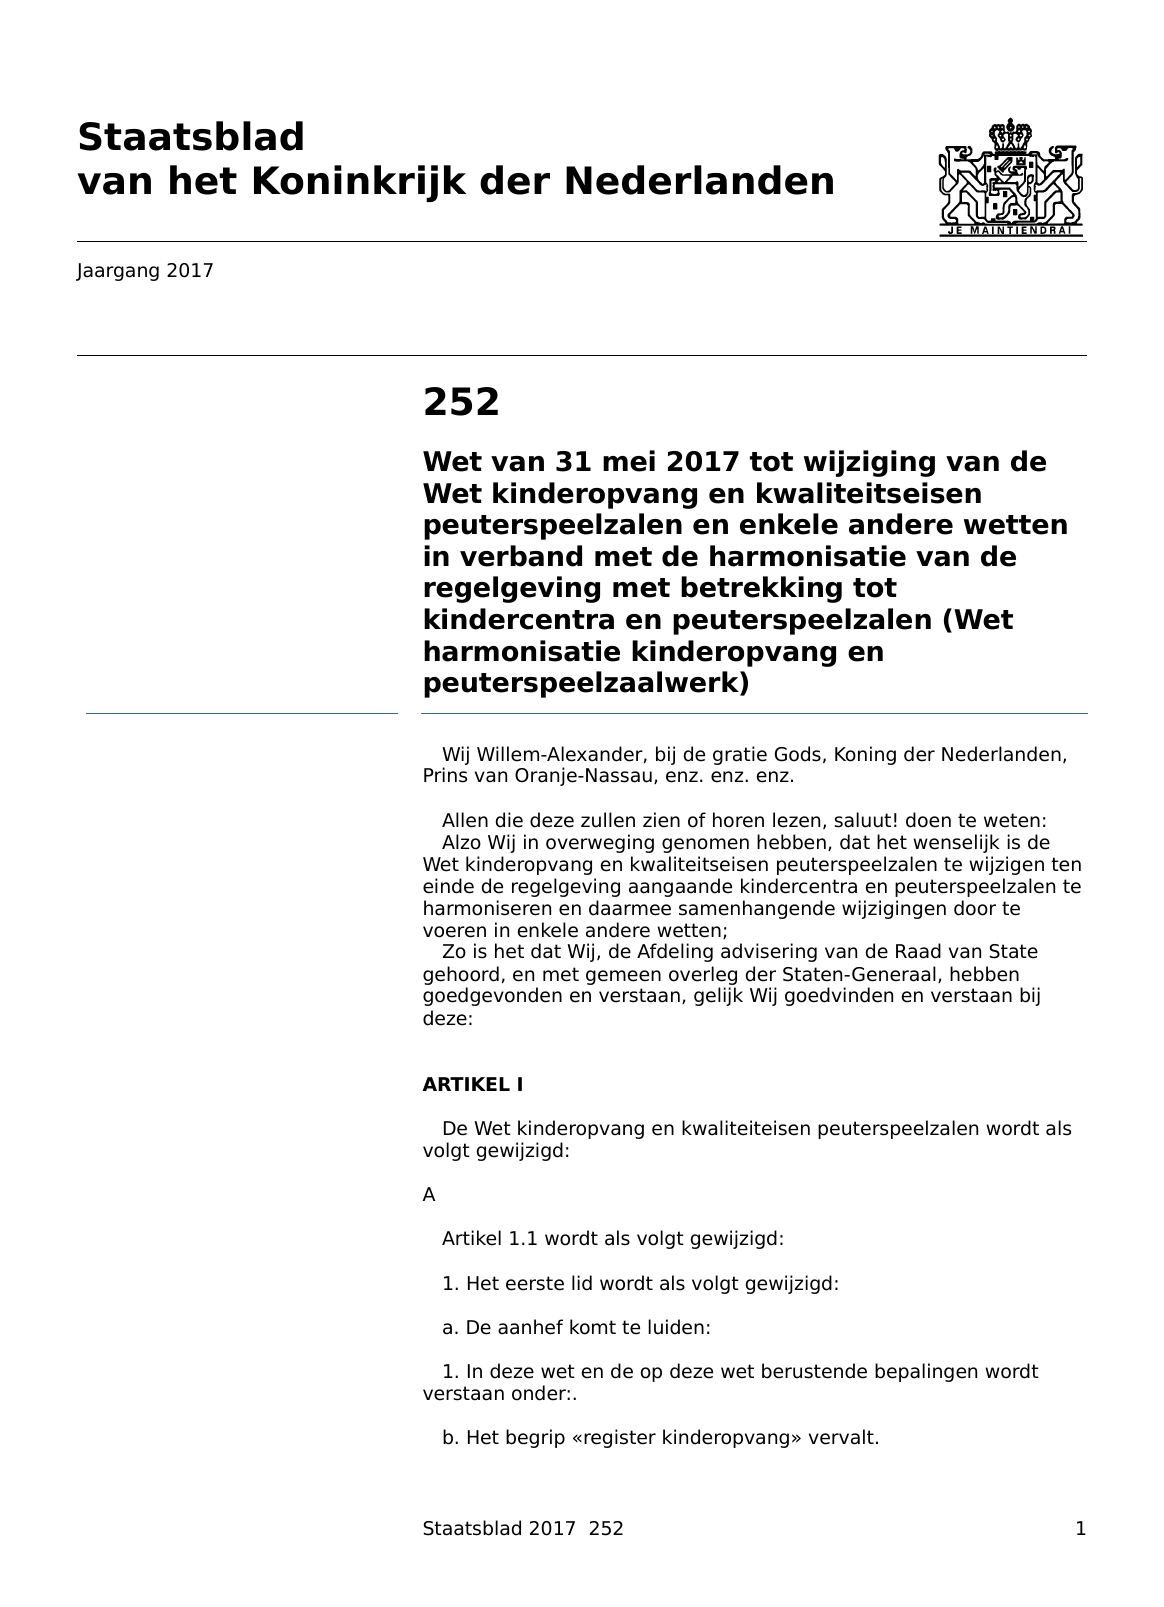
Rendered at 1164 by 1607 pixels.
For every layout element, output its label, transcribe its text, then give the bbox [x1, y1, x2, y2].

text Wij Willem-Alexander, bij de gratie Gods, Koning der Nederlanden, Prins van Oranje-Nassau, enz. enz. enz. [422, 743, 1087, 787]
picture [936, 115, 1087, 240]
subtitle 252 [422, 381, 1087, 424]
text b. Het begrip «register kinderopvang» vervalt. [422, 1427, 1087, 1449]
table_header Staatsblad van het Koninkrijk der Nederlanden [77, 100, 886, 241]
text Zo is het dat Wij, de Afdeling advisering van de Raad van State gehoord, en met gemeen overleg der Staten-Generaal, hebben goedgevonden en verstaan, gelijk Wij goedvinden en verstaan bij deze: [422, 941, 1087, 1029]
text a. De aanhef komt te luiden: [422, 1317, 1087, 1338]
text 1. Het eerste lid wordt als volgt gewijzigd: [422, 1272, 1087, 1294]
table_header [886, 100, 1087, 241]
table_cell Jaargang 2017 [77, 242, 1087, 355]
text Allen die deze zullen zien of horen lezen, saluut! doen te weten: [422, 809, 1087, 832]
text Alzo Wij in overweging genomen hebben, dat het wenselijk is de Wet kinderopvang en kwaliteitseisen peuterspeelzalen te wijzigen ten einde de regelgeving aangaande kindercentra en peuterspeelzalen te harmoniseren en daarmee samenhangende wijzigingen door te voeren in enkele andere wetten; [422, 832, 1087, 941]
text 1. In deze wet en de op deze wet berustende bepalingen wordt verstaan onder:. [422, 1361, 1087, 1405]
text Wet van 31 mei 2017 tot wijziging van de Wet kinderopvang en kwaliteitseisen peuterspeelzalen en enkele andere wetten in verband met de harmonisatie van de regelgeving met betrekking tot kindercentra en peuterspeelzalen (Wet harmonisatie kinderopvang en peuterspeelzaalwerk) [422, 447, 1087, 699]
text De Wet kinderopvang en kwaliteiteisen peuterspeelzalen wordt als volgt gewijzigd: [422, 1118, 1087, 1162]
subtitle ARTIKEL I [422, 1074, 1087, 1096]
text Artikel 1.1 wordt als volgt gewijzigd: [422, 1228, 1087, 1250]
text A [422, 1184, 1087, 1206]
